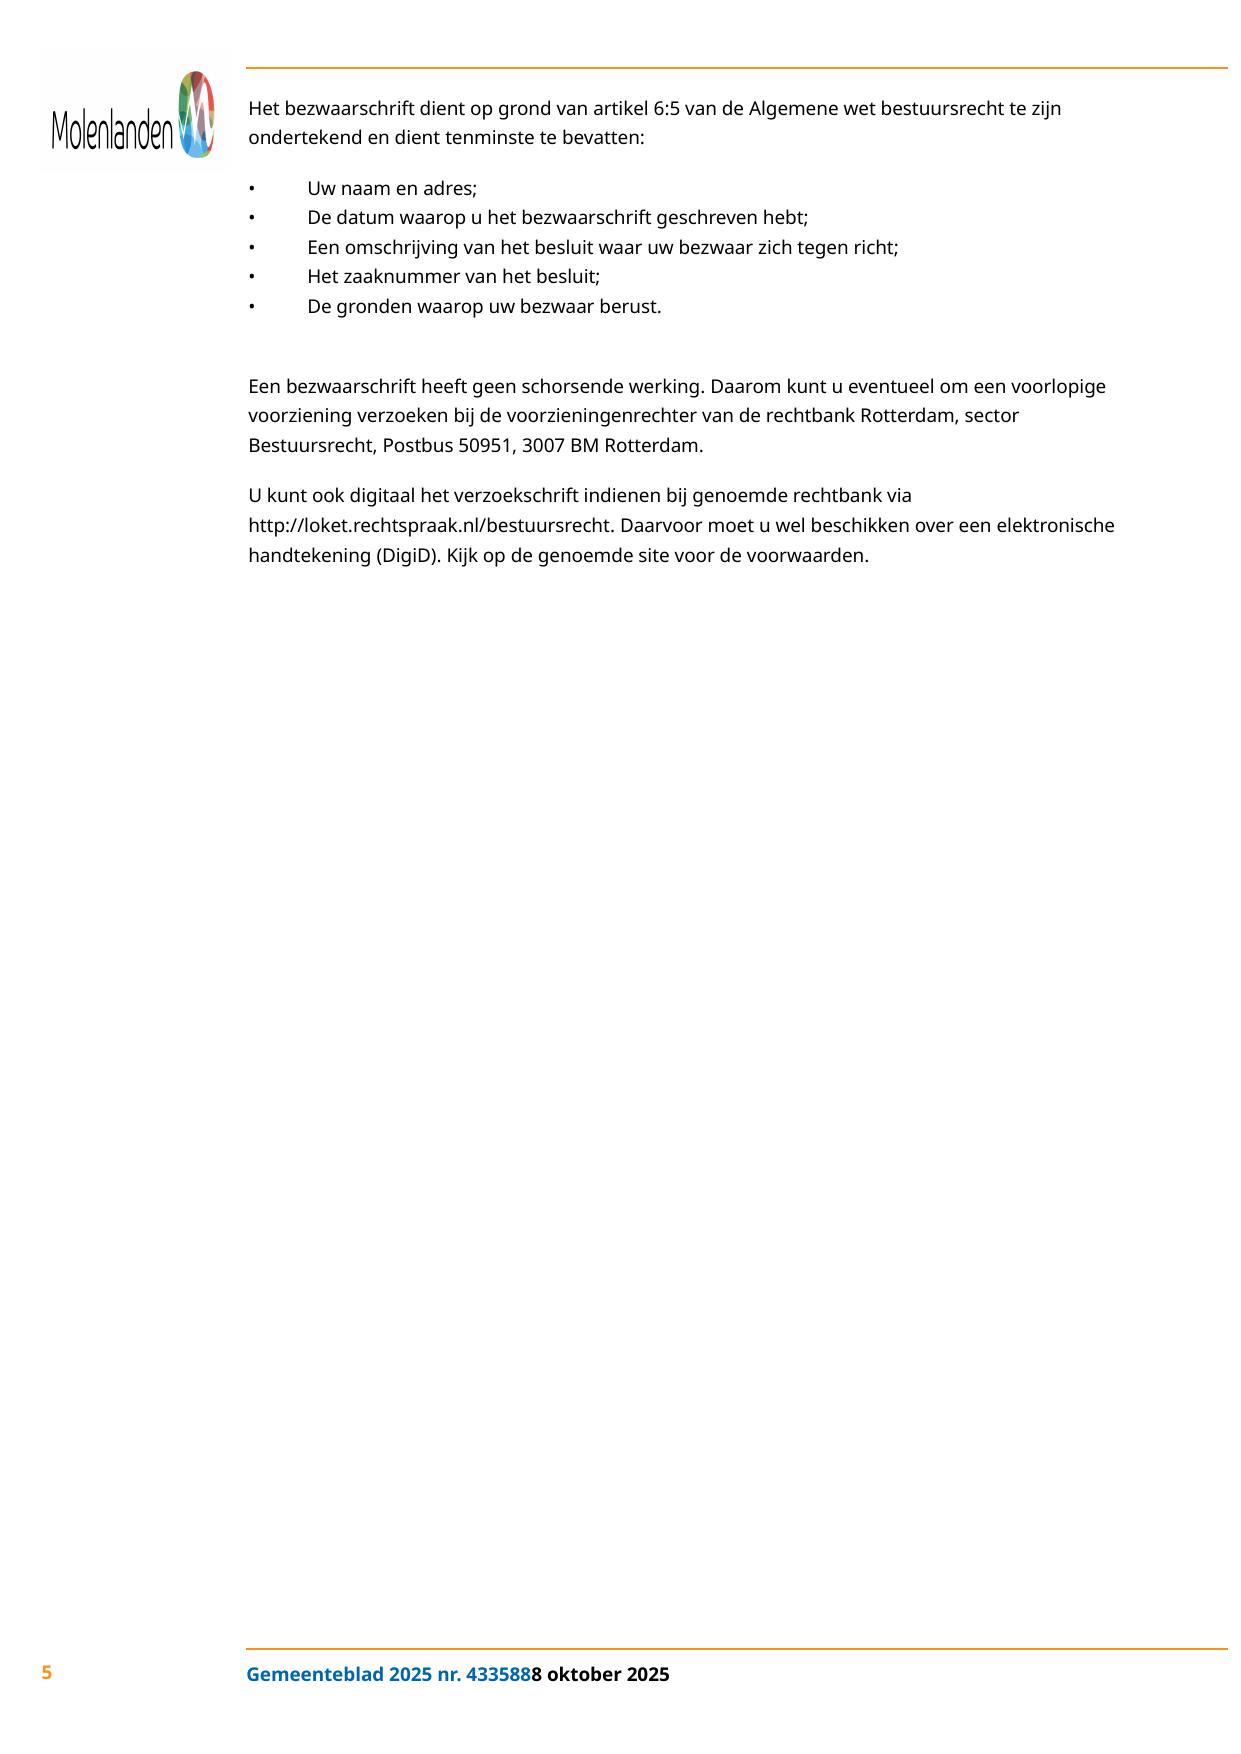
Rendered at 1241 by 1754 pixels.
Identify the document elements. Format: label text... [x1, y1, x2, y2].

text U kunt ook digitaal het verzoekschrift indienen bij genoemde rechtbank via http://loket.rechtspraak.nl/bestuursrecht. Daarvoor moet u wel beschikken over een elektronische handtekening (DigiD). Kijk op de genoemde site voor de voorwaarden. [248, 483, 1152, 568]
list De datum waarop u het bezwaarschrift geschreven hebt; [248, 204, 1152, 230]
text Het bezwaarschrift dient op grond van artikel 6:5 van de Algemene wet bestuursrecht te zijn ondertekend en dient tenminste te bevatten: [248, 95, 1152, 150]
picture [41, 47, 231, 172]
list De gronden waarop uw bezwaar berust. [248, 293, 1152, 319]
list Een omschrijving van het besluit waar uw bezwaar zich tegen richt; [248, 234, 1152, 260]
list Uw naam en adres; [248, 175, 1152, 201]
text Een bezwaarschrift heeft geen schorsende werking. Daarom kunt u eventueel om een voorlopige voorziening verzoeken bij de voorzieningenrechter van de rechtbank Rotterdam, sector Bestuursrecht, Postbus 50951, 3007 BM Rotterdam. [248, 373, 1152, 458]
list Het zaaknummer van het besluit; [248, 263, 1152, 289]
